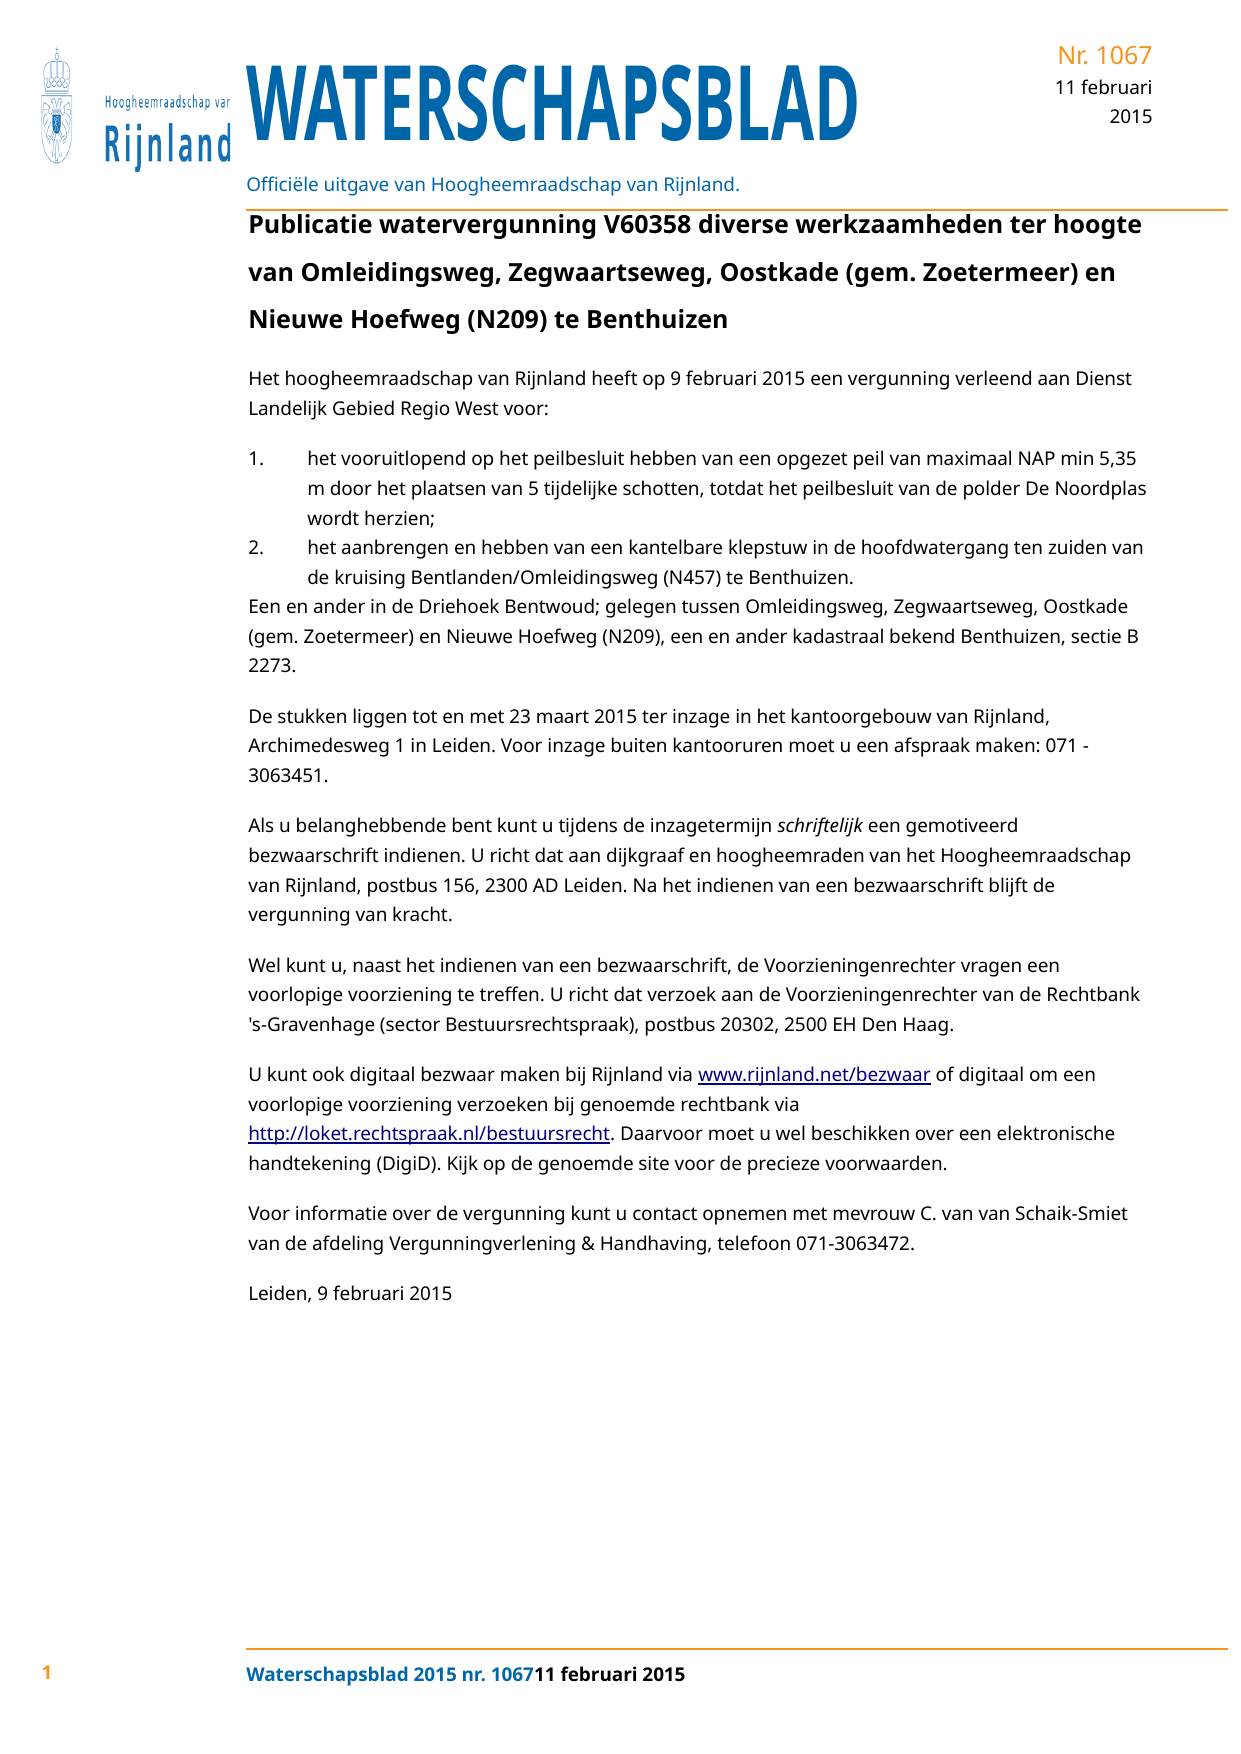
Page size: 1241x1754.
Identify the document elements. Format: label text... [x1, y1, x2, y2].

text De stukken liggen tot en met 23 maart 2015 ter inzage in het kantoorgebouw van Rijnland, Archimedesweg 1 in Leiden. Voor inzage buiten kantooruren moet u een afspraak maken: 071 - 3063451. [248, 703, 1152, 788]
text Voor informatie over de vergunning kunt u contact opnemen met mevrouw C. van van Schaik-Smiet van de afdeling Vergunningverlening & Handhaving, telefoon 071-3063472. [248, 1201, 1152, 1256]
text Leiden, 9 februari 2015 [248, 1281, 1152, 1306]
list het vooruitlopend op het peilbesluit hebben van een opgezet peil van maximaal NAP min 5,35 m door het plaatsen van 5 tijdelijke schotten, totdat het peilbesluit van de polder De Noordplas wordt herzien; [248, 446, 1152, 530]
text Het hoogheemraadschap van Rijnland heeft op 9 februari 2015 een vergunning verleend aan Dienst Landelijk Gebied Regio West voor: [248, 366, 1152, 421]
picture [41, 47, 231, 172]
text Als u belanghebbende bent kunt u tijdens de inzagetermijn schriftelijk een gemotiveerd bezwaarschrift indienen. U richt dat aan dijkgraaf en hoogheemraden van het Hoogheemraadschap van Rijnland, postbus 156, 2300 AD Leiden. Na het indienen van een bezwaarschrift blijft de vergunning van kracht. [248, 813, 1152, 927]
text U kunt ook digitaal bezwaar maken bij Rijnland via www.rijnland.net/bezwaar of digitaal om een voorlopige voorziening verzoeken bij genoemde rechtbank via http://loket.rechtspraak.nl/bestuursrecht. Daarvoor moet u wel beschikken over een elektronische handtekening (DigiD). Kijk op de genoemde site voor de precieze voorwaarden. [248, 1061, 1152, 1176]
text Wel kunt u, naast het indienen van een bezwaarschrift, de Voorzieningenrechter vragen een voorlopige voorziening te treffen. U richt dat verzoek aan de Voorzieningenrechter van de Rechtbank 's-Gravenhage (sector Bestuursrechtspraak), postbus 20302, 2500 EH Den Haag. [248, 952, 1152, 1037]
text Een en ander in de Driehoek Bentwoud; gelegen tussen Omleidingsweg, Zegwaartseweg, Oostkade (gem. Zoetermeer) en Nieuwe Hoefweg (N209), een en ander kadastraal bekend Benthuizen, sectie B 2273. [248, 593, 1152, 678]
text Publicatie watervergunning V60358 diverse werkzaamheden ter hoogte van Omleidingsweg, Zegwaartseweg, Oostkade (gem. Zoetermeer) en Nieuwe Hoefweg (N209) te Benthuizen [248, 211, 1152, 336]
list het aanbrengen en hebben van een kantelbare klepstuw in de hoofdwatergang ten zuiden van de kruising Bentlanden/Omleidingsweg (N457) te Benthuizen. [248, 534, 1152, 589]
